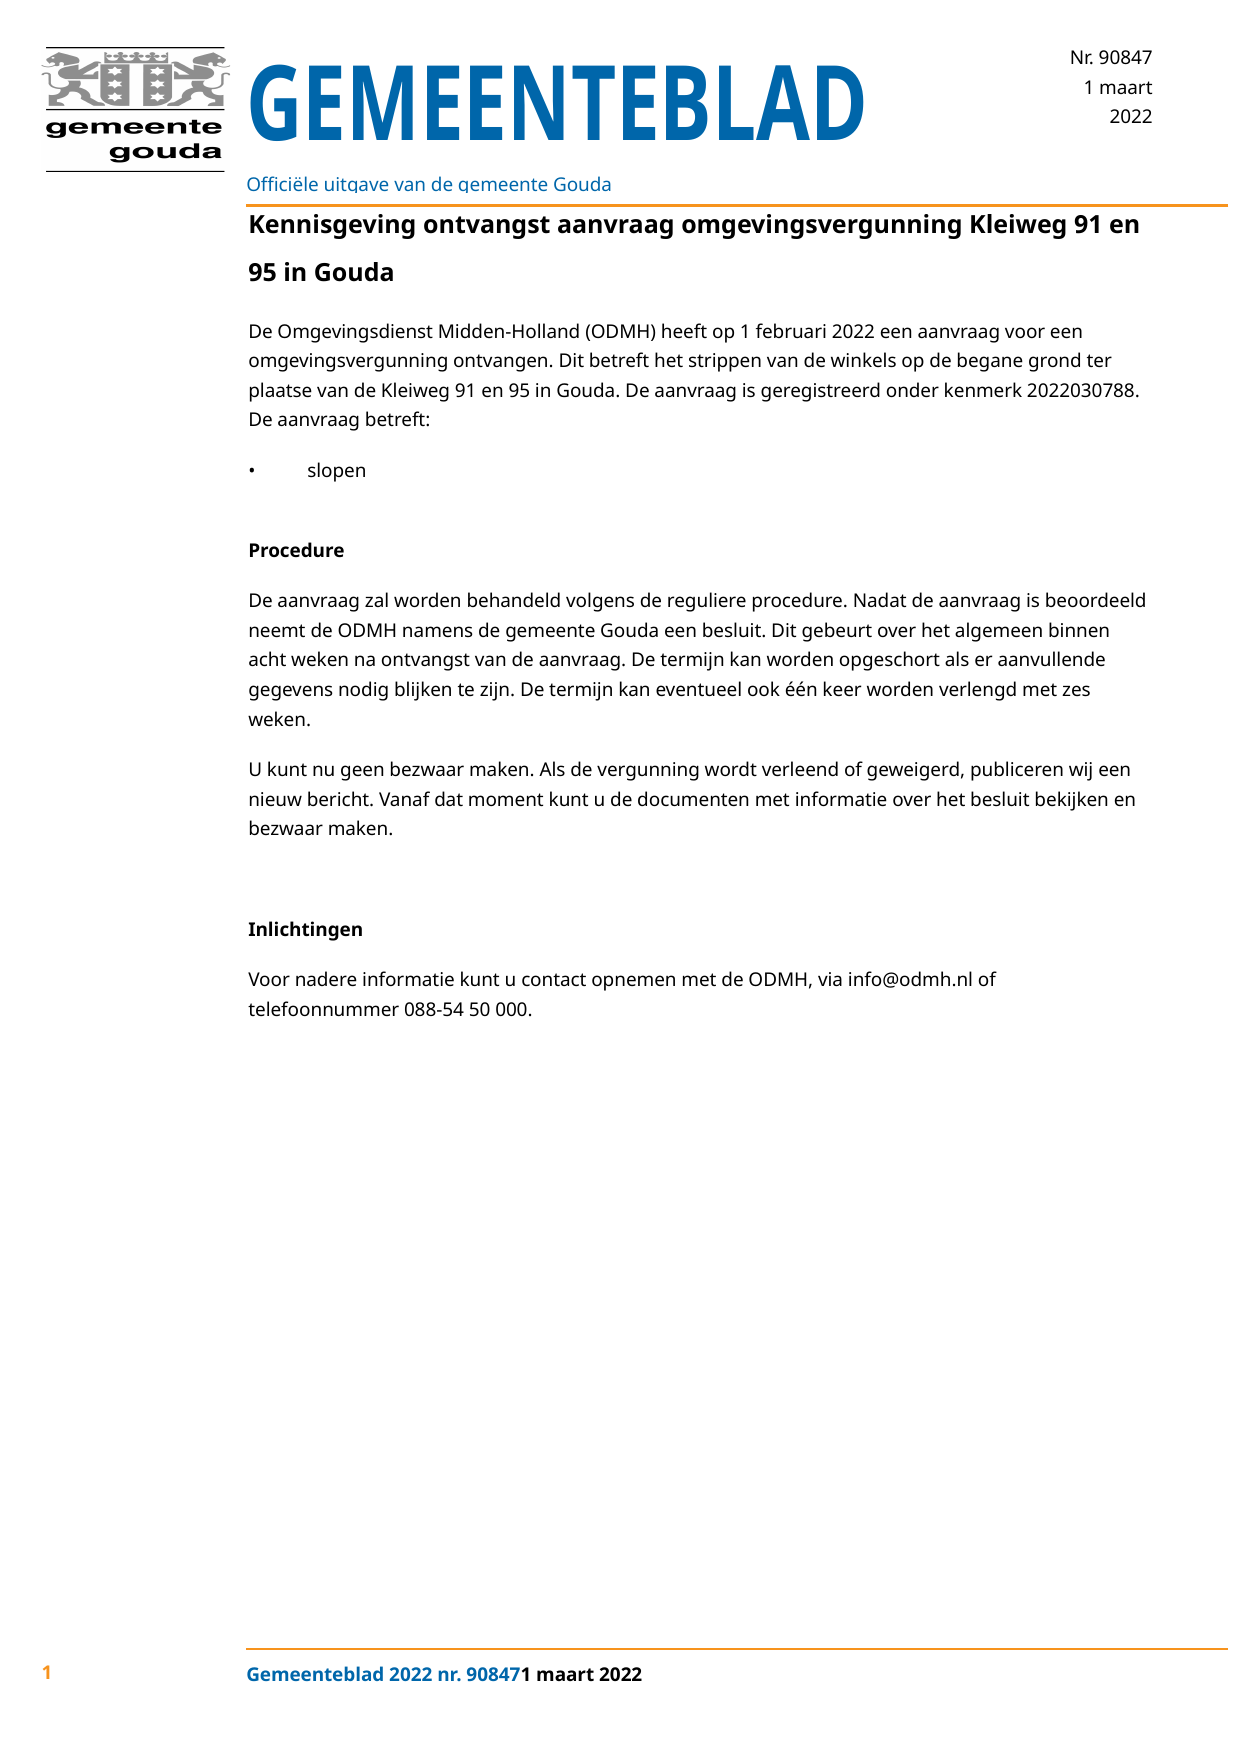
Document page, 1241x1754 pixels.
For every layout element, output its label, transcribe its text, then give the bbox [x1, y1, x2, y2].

text De Omgevingsdienst Midden-Holland (ODMH) heeft op 1 februari 2022 een aanvraag voor een omgevingsvergunning ontvangen. Dit betreft het strippen van de winkels op de begane grond ter plaatse van de Kleiweg 91 en 95 in Gouda. De aanvraag is geregistreerd onder kenmerk 2022030788. De aanvraag betreft: [248, 318, 1152, 432]
text Inlichtingen [248, 916, 1152, 942]
text De aanvraag zal worden behandeld volgens de reguliere procedure. Nadat de aanvraag is beoordeeld neemt de ODMH namens de gemeente Gouda een besluit. Dit gebeurt over het algemeen binnen acht weken na ontvangst van de aanvraag. De termijn kan worden opgeschort als er aanvullende gegevens nodig blijken te zijn. De termijn kan eventueel ook één keer worden verlengd met zes weken. [248, 587, 1152, 732]
text U kunt nu geen bezwaar maken. Als de vergunning wordt verleend of geweigerd, publiceren wij een nieuw bericht. Vanaf dat moment kunt u de documenten met informatie over het besluit bekijken en bezwaar maken. [248, 756, 1152, 841]
picture [41, 47, 231, 172]
text Kennisgeving ontvangst aanvraag omgevingsvergunning Kleiweg 91 en 95 in Gouda [248, 207, 1152, 288]
text Voor nadere informatie kunt u contact opnemen met de ODMH, via info@odmh.nl of telefoonnummer 088-54 50 000. [248, 967, 1152, 1022]
text Procedure [248, 537, 1152, 563]
list slopen [248, 457, 1152, 483]
